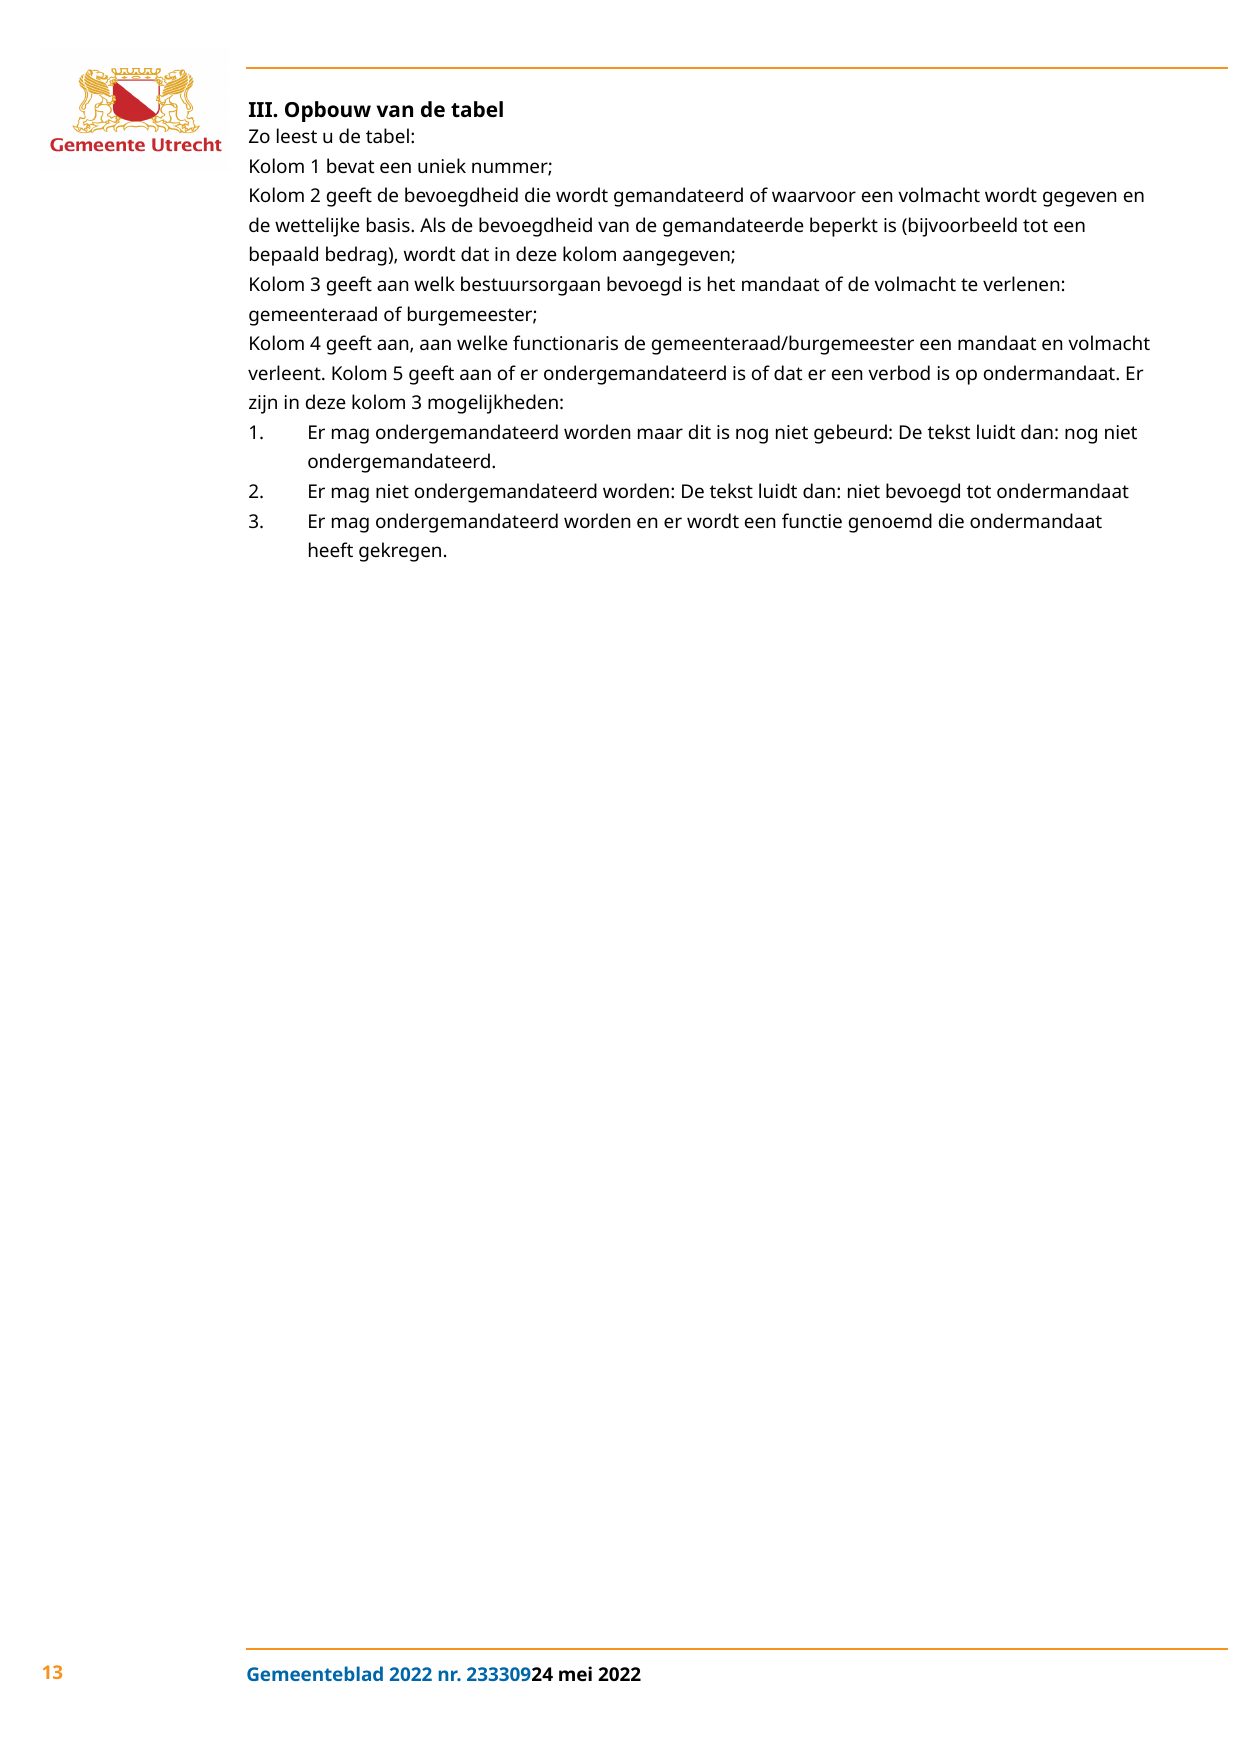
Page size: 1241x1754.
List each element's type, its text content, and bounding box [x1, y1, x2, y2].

text III. Opbouw van de tabel [248, 95, 1152, 123]
list Er mag niet ondergemandateerd worden: De tekst luidt dan: niet bevoegd tot ondermandaat [248, 478, 1152, 504]
list Er mag ondergemandateerd worden maar dit is nog niet gebeurd: De tekst luidt dan: nog niet ondergemandateerd. [248, 419, 1152, 474]
text Kolom 3 geeft aan welk bestuursorgaan bevoegd is het mandaat of de volmacht te verlenen: gemeenteraad of burgemeester; [248, 271, 1152, 327]
picture [41, 47, 231, 172]
text Kolom 1 bevat een uniek nummer; [248, 153, 1152, 179]
text Kolom 4 geeft aan, aan welke functionaris de gemeenteraad/burgemeester een mandaat en volmacht verleent. Kolom 5 geeft aan of er ondergemandateerd is of dat er een verbod is op ondermandaat. Er zijn in deze kolom 3 mogelijkheden: [248, 330, 1152, 415]
list Er mag ondergemandateerd worden en er wordt een functie genoemd die ondermandaat heeft gekregen. [248, 508, 1152, 563]
text Zo leest u de tabel: [248, 123, 1152, 149]
text Kolom 2 geeft de bevoegdheid die wordt gemandateerd of waarvoor een volmacht wordt gegeven en de wettelijke basis. Als de bevoegdheid van de gemandateerde beperkt is (bijvoorbeeld tot een bepaald bedrag), wordt dat in deze kolom aangegeven; [248, 182, 1152, 267]
